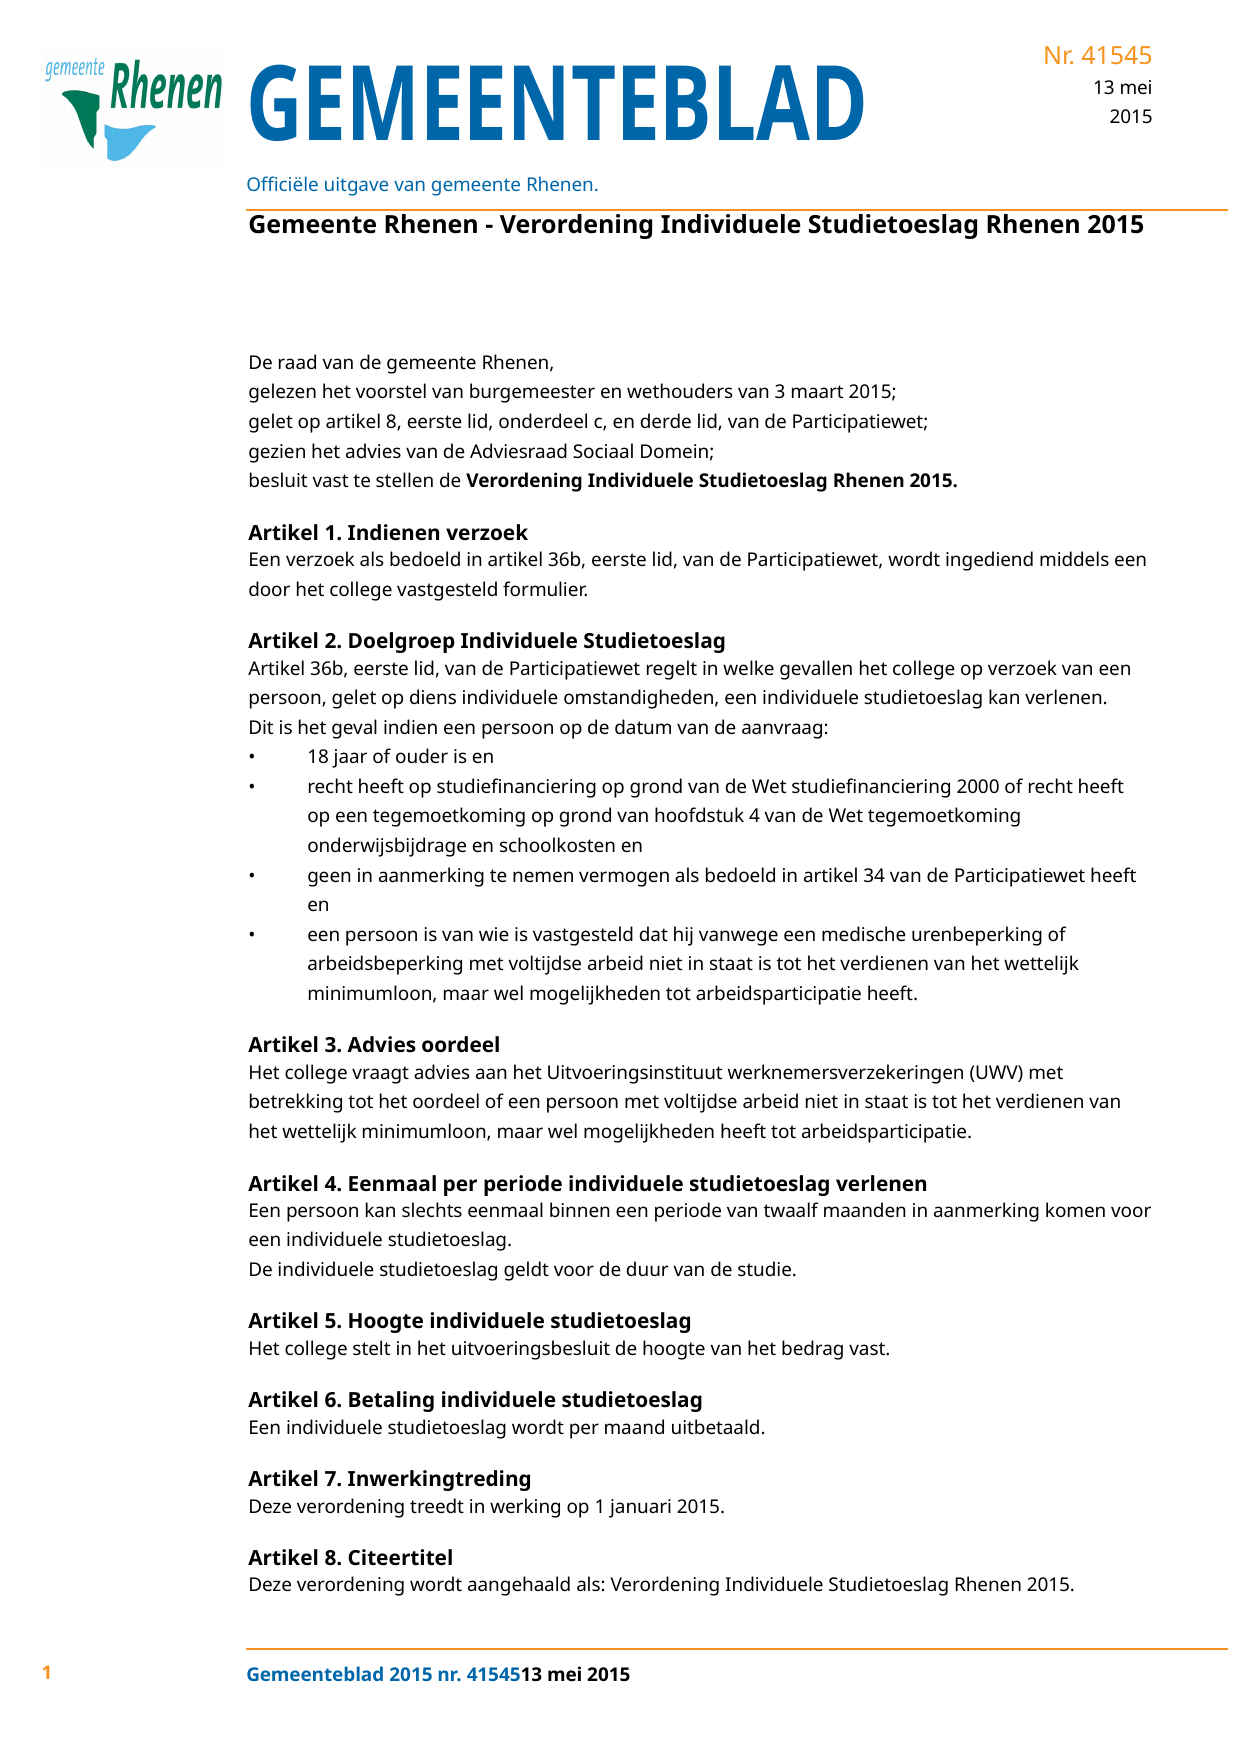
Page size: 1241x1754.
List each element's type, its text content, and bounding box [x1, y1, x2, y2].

list een persoon is van wie is vastgesteld dat hij vanwege een medische urenbeperking of arbeidsbeperking met voltijdse arbeid niet in staat is tot het verdienen van het wettelijk minimumloon, maar wel mogelijkheden tot arbeidsparticipatie heeft. [248, 921, 1152, 1006]
text Gemeente Rhenen - Verordening Individuele Studietoeslag Rhenen 2015 [248, 211, 1152, 241]
text Deze verordening wordt aangehaald als: Verordening Individuele Studietoeslag Rhenen 2015. [248, 1572, 1152, 1597]
list geen in aanmerking te nemen vermogen als bedoeld in artikel 34 van de Participatiewet heeft en [248, 862, 1152, 917]
text gezien het advies van de Adviesraad Sociaal Domein; [248, 438, 1152, 464]
text Artikel 4. Eenmaal per periode individuele studietoeslag verlenen [248, 1169, 1152, 1197]
text Deze verordening treedt in werking op 1 januari 2015. [248, 1493, 1152, 1518]
text Dit is het geval indien een persoon op de datum van de aanvraag: [248, 714, 1152, 740]
picture [41, 47, 231, 172]
text Een persoon kan slechts eenmaal binnen een periode van twaalf maanden in aanmerking komen voor een individuele studietoeslag. [248, 1197, 1152, 1252]
text Artikel 7. Inwerkingtreding [248, 1464, 1152, 1493]
text Artikel 5. Hoogte individuele studietoeslag [248, 1307, 1152, 1335]
text Artikel 3. Advies oordeel [248, 1031, 1152, 1059]
text Artikel 1. Indienen verzoek [248, 518, 1152, 546]
text Artikel 2. Doelgroep Individuele Studietoeslag [248, 626, 1152, 655]
text Artikel 8. Citeertitel [248, 1543, 1152, 1572]
list 18 jaar of ouder is en [248, 743, 1152, 769]
text besluit vast te stellen de Verordening Individuele Studietoeslag Rhenen 2015. [248, 467, 1152, 493]
text gelet op artikel 8, eerste lid, onderdeel c, en derde lid, van de Participatiewet; [248, 408, 1152, 434]
text Een individuele studietoeslag wordt per maand uitbetaald. [248, 1414, 1152, 1440]
list recht heeft op studiefinanciering op grond van de Wet studiefinanciering 2000 of recht heeft op een tegemoetkoming op grond van hoofdstuk 4 van de Wet tegemoetkoming onderwijsbijdrage en schoolkosten en [248, 773, 1152, 858]
text Artikel 6. Betaling individuele studietoeslag [248, 1386, 1152, 1414]
text De raad van de gemeente Rhenen, [248, 349, 1152, 375]
text Het college vraagt advies aan het Uitvoeringsinstituut werknemersverzekeringen (UWV) met betrekking tot het oordeel of een persoon met voltijdse arbeid niet in staat is tot het verdienen van het wettelijk minimumloon, maar wel mogelijkheden heeft tot arbeidsparticipatie. [248, 1059, 1152, 1144]
text Artikel 36b, eerste lid, van de Participatiewet regelt in welke gevallen het college op verzoek van een persoon, gelet op diens individuele omstandigheden, een individuele studietoeslag kan verlenen. [248, 655, 1152, 710]
text gelezen het voorstel van burgemeester en wethouders van 3 maart 2015; [248, 379, 1152, 404]
text Een verzoek als bedoeld in artikel 36b, eerste lid, van de Participatiewet, wordt ingediend middels een door het college vastgesteld formulier. [248, 546, 1152, 602]
text De individuele studietoeslag geldt voor de duur van de studie. [248, 1256, 1152, 1282]
text Het college stelt in het uitvoeringsbesluit de hoogte van het bedrag vast. [248, 1335, 1152, 1361]
